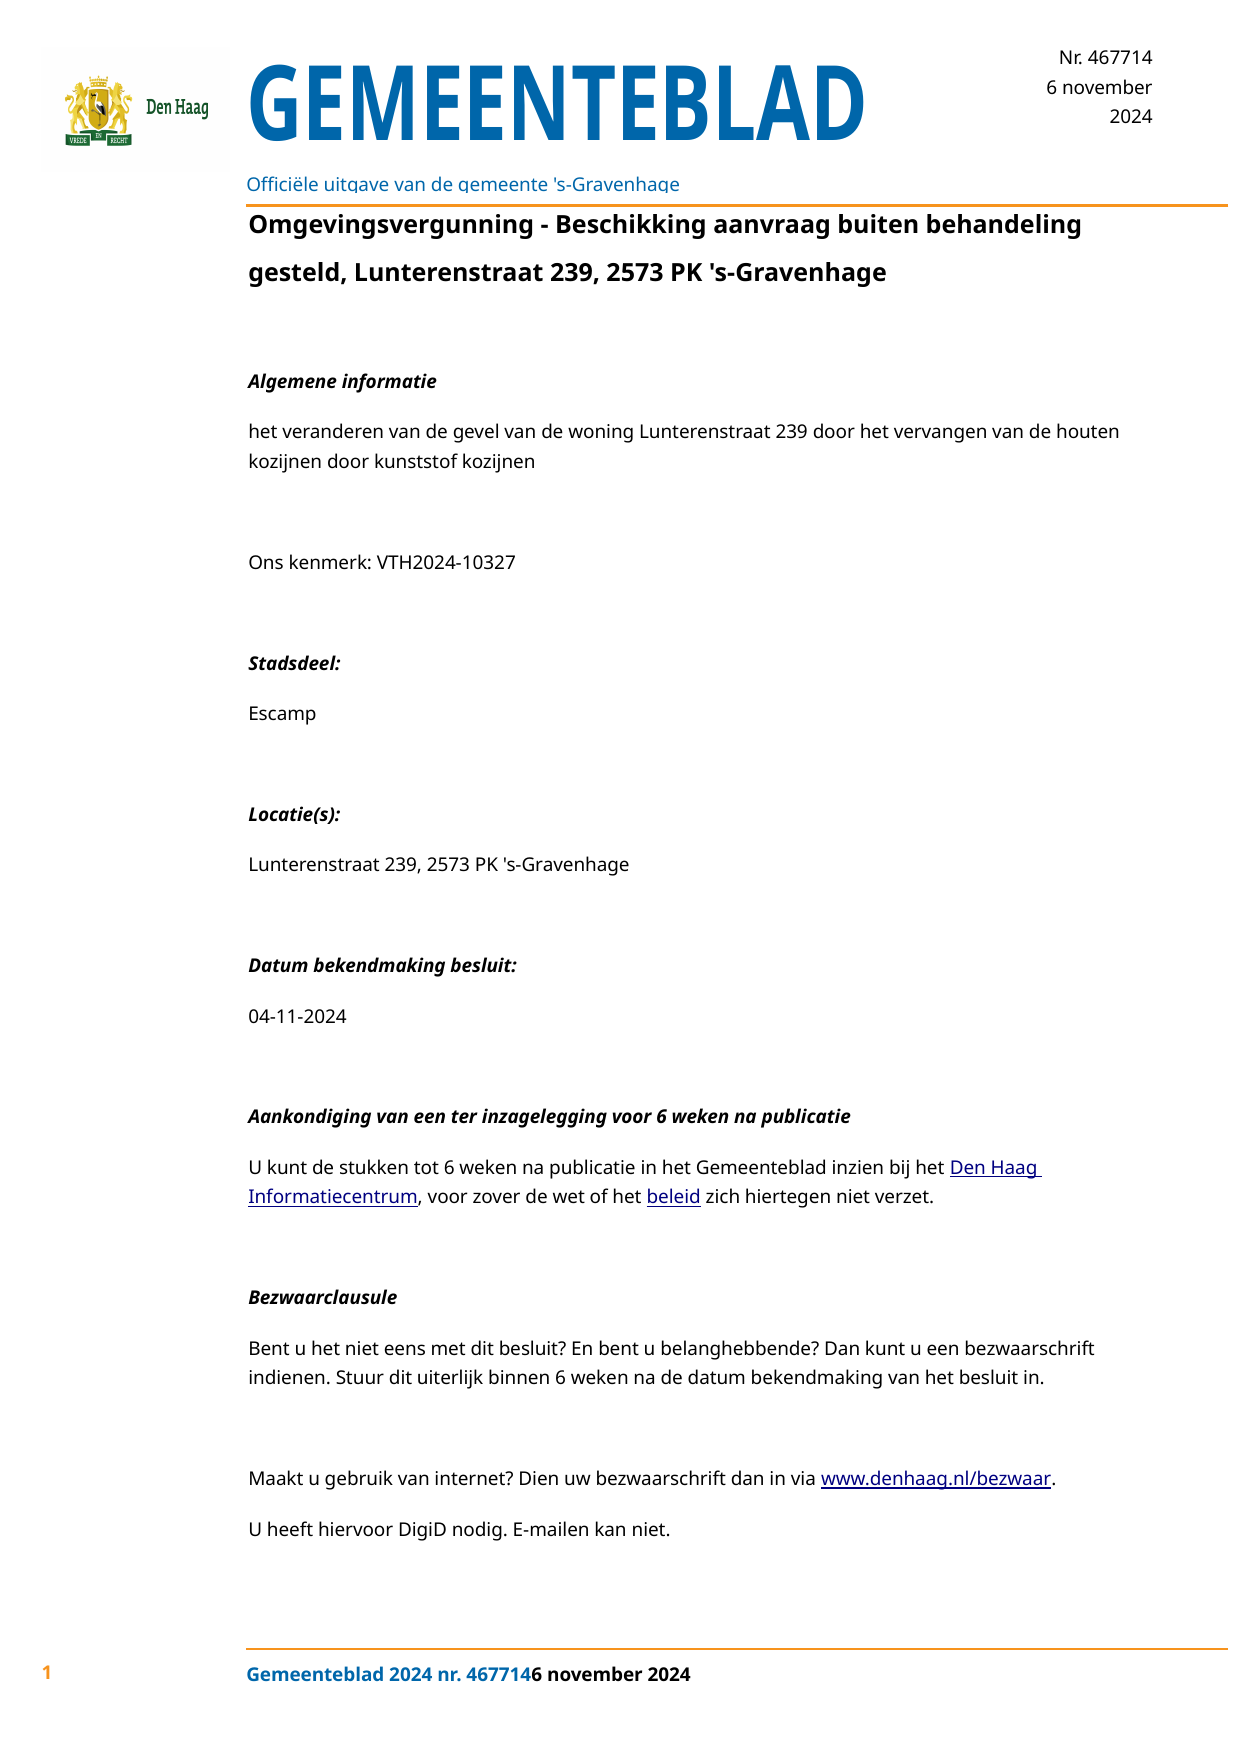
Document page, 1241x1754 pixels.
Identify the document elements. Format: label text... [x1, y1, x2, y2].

text Algemene informatie [248, 368, 1152, 394]
text Stadsdeel: [248, 650, 1152, 676]
text 04-11-2024 [248, 1003, 1152, 1029]
text het veranderen van de gevel van de woning Lunterenstraat 239 door het vervangen van de houten kozijnen door kunststof kozijnen [248, 419, 1152, 474]
text Bezwaarclausule [248, 1284, 1152, 1310]
text U heeft hiervoor DigiD nodig. E-mailen kan niet. [248, 1516, 1152, 1542]
text Omgevingsvergunning - Beschikking aanvraag buiten behandeling gesteld, Lunterenstraat 239, 2573 PK 's-Gravenhage [248, 207, 1152, 288]
text Escamp [248, 700, 1152, 726]
text Bent u het niet eens met dit besluit? En bent u belanghebbende? Dan kunt u een bezwaarschrift indienen. Stuur dit uiterlijk binnen 6 weken na de datum bekendmaking van het besluit in. [248, 1335, 1152, 1390]
text Ons kenmerk: VTH2024-10327 [248, 549, 1152, 575]
picture [41, 47, 231, 172]
text Locatie(s): [248, 801, 1152, 827]
text Maakt u gebruik van internet? Dien uw bezwaarschrift dan in via www.denhaag.nl/bezwaar. [248, 1465, 1152, 1491]
text Lunterenstraat 239, 2573 PK 's-Gravenhage [248, 852, 1152, 877]
text U kunt de stukken tot 6 weken na publicatie in het Gemeenteblad inzien bij het Den Haag Informatiecentrum, voor zover de wet of het beleid zich hiertegen niet verzet. [248, 1154, 1152, 1209]
text Aankondiging van een ter inzagelegging voor 6 weken na publicatie [248, 1104, 1152, 1129]
text Datum bekendmaking besluit: [248, 952, 1152, 978]
